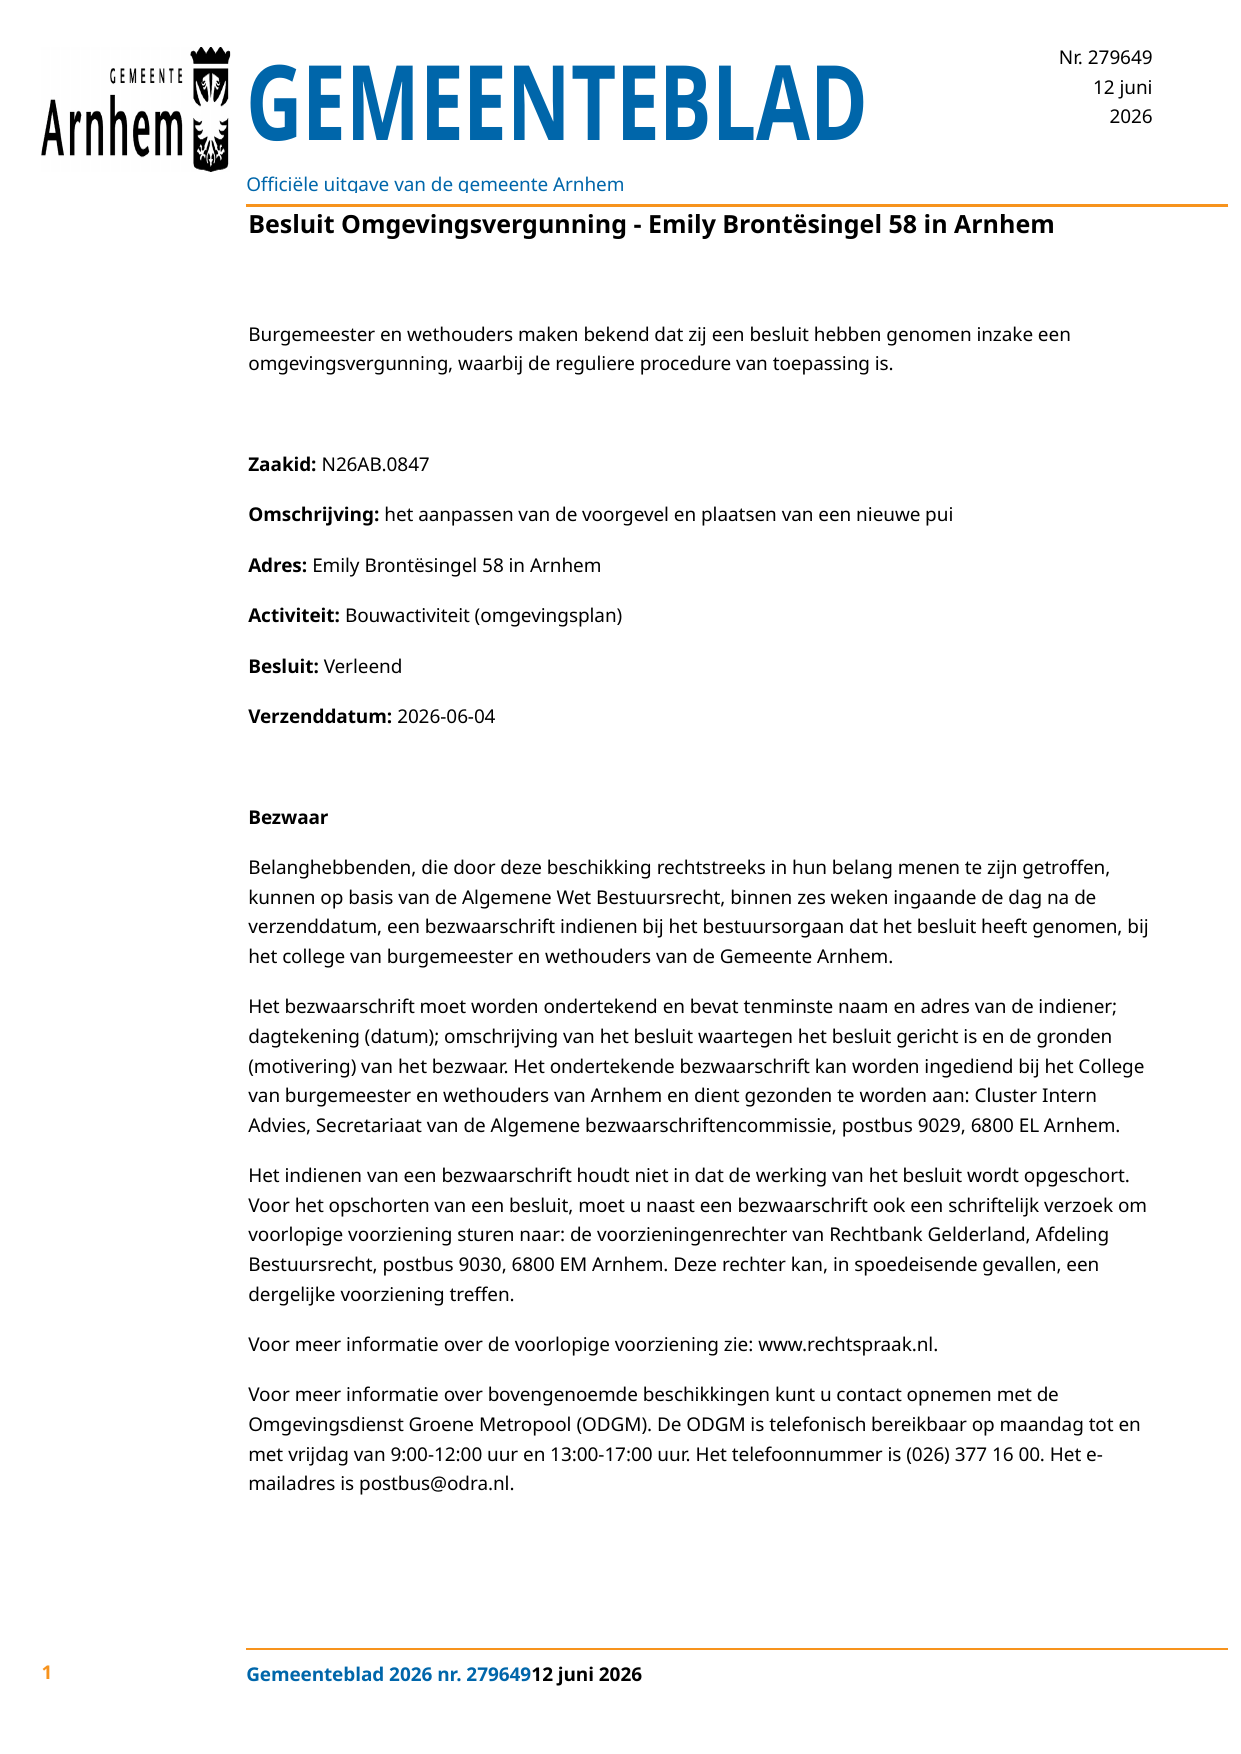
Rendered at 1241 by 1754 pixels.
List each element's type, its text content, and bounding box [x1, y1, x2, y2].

text Activiteit: Bouwactiviteit (omgevingsplan) [248, 602, 1152, 628]
text Omschrijving: het aanpassen van de voorgevel en plaatsen van een nieuwe pui [248, 502, 1152, 527]
text Voor meer informatie over bovengenoemde beschikkingen kunt u contact opnemen met de Omgevingsdienst Groene Metropool (ODGM). De ODGM is telefonisch bereikbaar op maandag tot en met vrijdag van 9:00-12:00 uur en 13:00-17:00 uur. Het telefoonnummer is (026) 377 16 00. Het e-mailadres is postbus@odra.nl. [248, 1382, 1152, 1496]
text Besluit Omgevingsvergunning - Emily Brontësingel 58 in Arnhem [248, 207, 1152, 241]
text Bezwaar [248, 804, 1152, 830]
text Burgemeester en wethouders maken bekend dat zij een besluit hebben genomen inzake een omgevingsvergunning, waarbij de reguliere procedure van toepassing is. [248, 321, 1152, 376]
text Belanghebbenden, die door deze beschikking rechtstreeks in hun belang menen te zijn getroffen, kunnen op basis van de Algemene Wet Bestuursrecht, binnen zes weken ingaande de dag na de verzenddatum, een bezwaarschrift indienen bij het bestuursorgaan dat het besluit heeft genomen, bij het college van burgemeester en wethouders van de Gemeente Arnhem. [248, 854, 1152, 969]
text Besluit: Verleend [248, 653, 1152, 678]
text Zaakid: N26AB.0847 [248, 451, 1152, 477]
text Het bezwaarschrift moet worden ondertekend en bevat tenminste naam en adres van de indiener; dagtekening (datum); omschrijving van het besluit waartegen het besluit gericht is en de gronden (motivering) van het bezwaar. Het ondertekende bezwaarschrift kan worden ingediend bij het College van burgemeester en wethouders van Arnhem en dient gezonden te worden aan: Cluster Intern Advies, Secretariaat van de Algemene bezwaarschriftencommissie, postbus 9029, 6800 EL Arnhem. [248, 994, 1152, 1138]
text Voor meer informatie over de voorlopige voorziening zie: www.rechtspraak.nl. [248, 1331, 1152, 1357]
picture [41, 47, 231, 172]
text Het indienen van een bezwaarschrift houdt niet in dat de werking van het besluit wordt opgeschort. Voor het opschorten van een besluit, moet u naast een bezwaarschrift ook een schriftelijk verzoek om voorlopige voorziening sturen naar: de voorzieningenrechter van Rechtbank Gelderland, Afdeling Bestuursrecht, postbus 9030, 6800 EM Arnhem. Deze rechter kan, in spoedeisende gevallen, een dergelijke voorziening treffen. [248, 1162, 1152, 1306]
text Adres: Emily Brontësingel 58 in Arnhem [248, 552, 1152, 578]
text Verzenddatum: 2026-06-04 [248, 703, 1152, 729]
